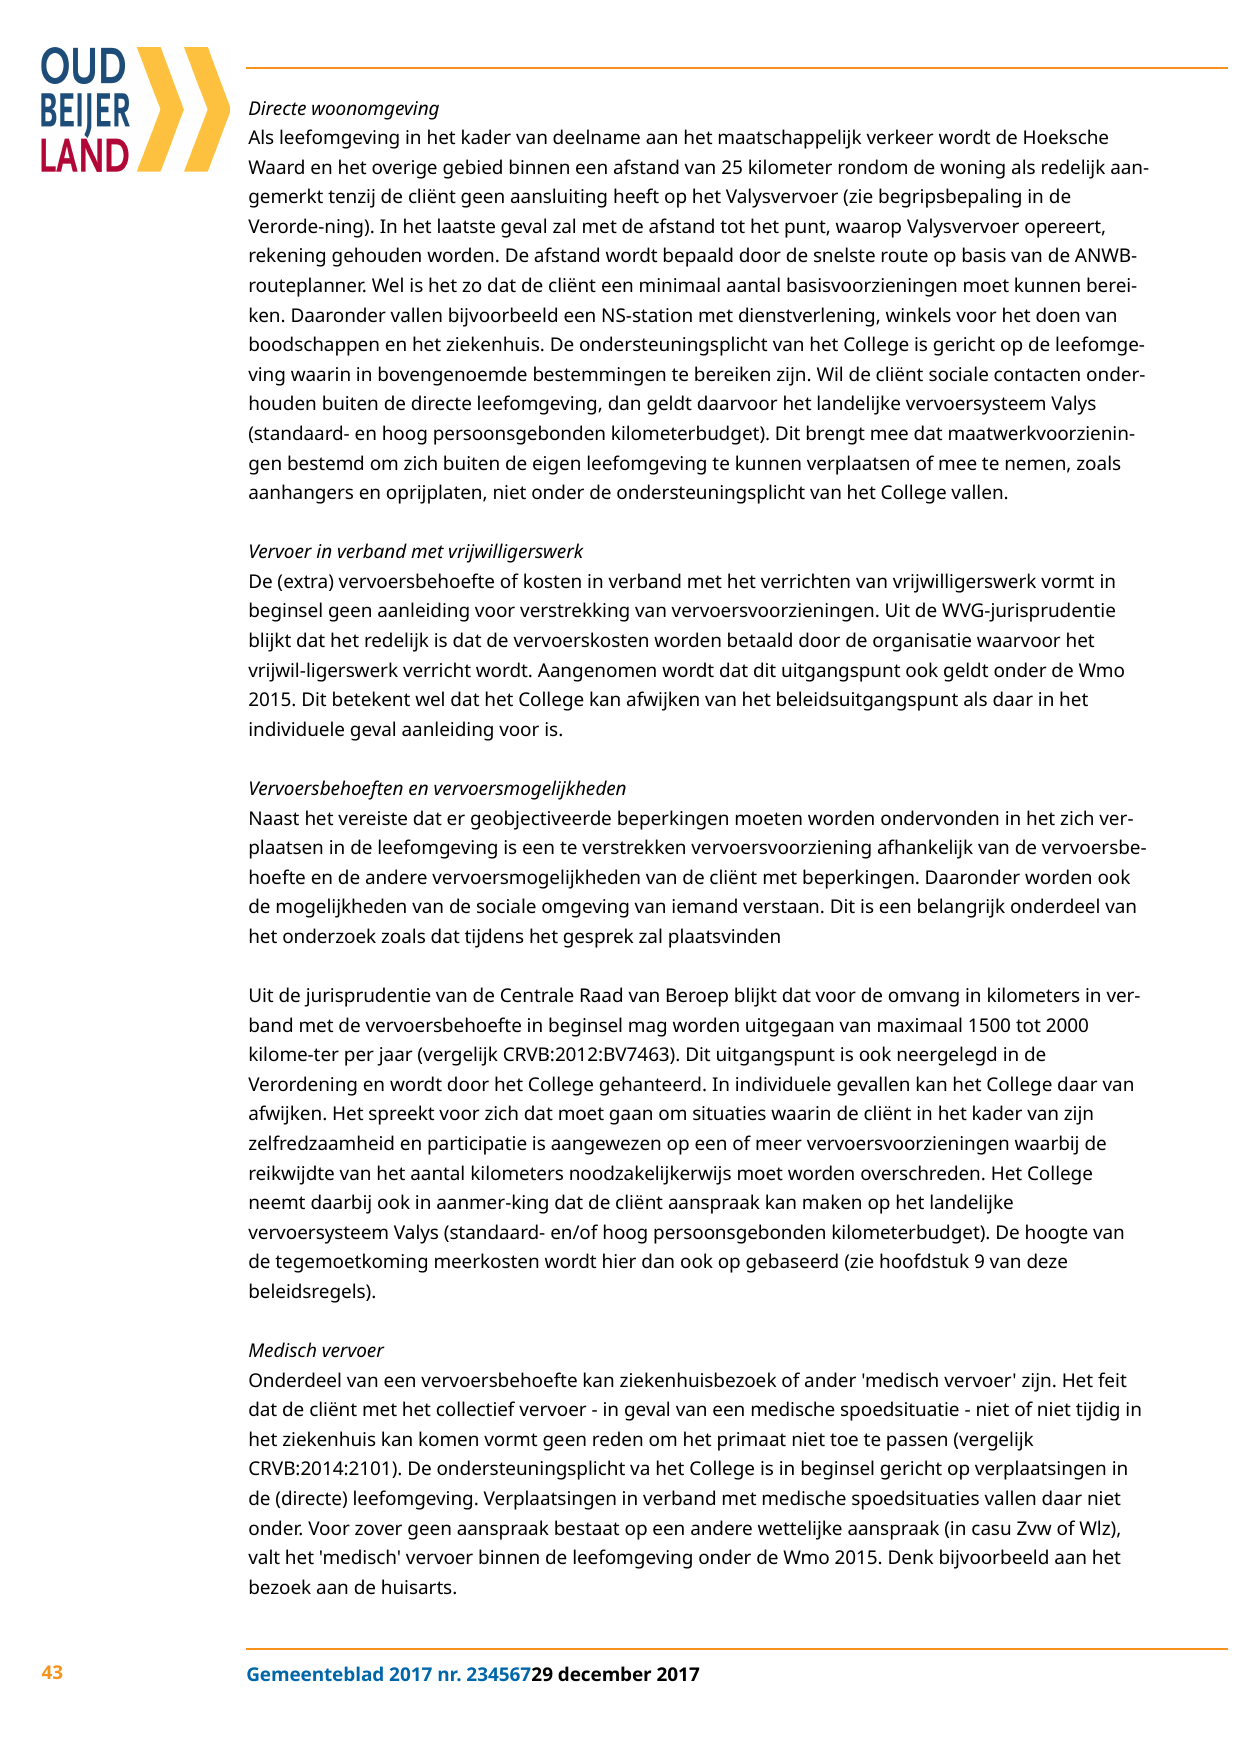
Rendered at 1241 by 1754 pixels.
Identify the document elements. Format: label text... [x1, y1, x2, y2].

text Medisch vervoer [248, 1337, 1152, 1363]
text Vervoersbehoeften en vervoersmogelijkheden [248, 775, 1152, 801]
text Directe woonomgeving [248, 95, 1152, 121]
text Vervoer in verband met vrijwilligerswerk [248, 538, 1152, 564]
text Naast het vereiste dat er geobjectiveerde beperkingen moeten worden ondervonden in het zich ver-plaatsen in de leefomgeving is een te verstrekken vervoersvoorziening afhankelijk van de vervoersbe-hoefte en de andere vervoersmogelijkheden van de cliënt met beperkingen. Daaronder worden ook de mogelijkheden van de sociale omgeving van iemand verstaan. Dit is een belangrijk onderdeel van het onderzoek zoals dat tijdens het gesprek zal plaatsvinden [248, 805, 1152, 949]
picture [41, 47, 231, 172]
text De (extra) vervoersbehoefte of kosten in verband met het verrichten van vrijwilligerswerk vormt in beginsel geen aanleiding voor verstrekking van vervoersvoorzieningen. Uit de WVG-jurisprudentie blijkt dat het redelijk is dat de vervoerskosten worden betaald door de organisatie waarvoor het vrijwil-ligerswerk verricht wordt. Aangenomen wordt dat dit uitgangspunt ook geldt onder de Wmo 2015. Dit betekent wel dat het College kan afwijken van het beleidsuitgangspunt als daar in het individuele geval aanleiding voor is. [248, 568, 1152, 742]
text Als leefomgeving in het kader van deelname aan het maatschappelijk verkeer wordt de Hoeksche Waard en het overige gebied binnen een afstand van 25 kilometer rondom de woning als redelijk aan-gemerkt tenzij de cliënt geen aansluiting heeft op het Valysvervoer (zie begripsbepaling in de Verorde-ning). In het laatste geval zal met de afstand tot het punt, waarop Valysvervoer opereert, rekening gehouden worden. De afstand wordt bepaald door de snelste route op basis van de ANWB-routeplanner. Wel is het zo dat de cliënt een minimaal aantal basisvoorzieningen moet kunnen berei-ken. Daaronder vallen bijvoorbeeld een NS-station met dienstverlening, winkels voor het doen van boodschappen en het ziekenhuis. De ondersteuningsplicht van het College is gericht op de leefomge-ving waarin in bovengenoemde bestemmingen te bereiken zijn. Wil de cliënt sociale contacten onder-houden buiten de directe leefomgeving, dan geldt daarvoor het landelijke vervoersysteem Valys (standaard- en hoog persoonsgebonden kilometerbudget). Dit brengt mee dat maatwerkvoorzienin-gen bestemd om zich buiten de eigen leefomgeving te kunnen verplaatsen of mee te nemen, zoals aanhangers en oprijplaten, niet onder de ondersteuningsplicht van het College vallen. [248, 124, 1152, 505]
text Uit de jurisprudentie van de Centrale Raad van Beroep blijkt dat voor de omvang in kilometers in ver-band met de vervoersbehoefte in beginsel mag worden uitgegaan van maximaal 1500 tot 2000 kilome-ter per jaar (vergelijk CRVB:2012:BV7463). Dit uitgangspunt is ook neergelegd in de Verordening en wordt door het College gehanteerd. In individuele gevallen kan het College daar van afwijken. Het spreekt voor zich dat moet gaan om situaties waarin de cliënt in het kader van zijn zelfredzaamheid en participatie is aangewezen op een of meer vervoersvoorzieningen waarbij de reikwijdte van het aantal kilometers noodzakelijkerwijs moet worden overschreden. Het College neemt daarbij ook in aanmer-king dat de cliënt aanspraak kan maken op het landelijke vervoersysteem Valys (standaard- en/of hoog persoonsgebonden kilometerbudget). De hoogte van de tegemoetkoming meerkosten wordt hier dan ook op gebaseerd (zie hoofdstuk 9 van deze beleidsregels). [248, 982, 1152, 1304]
text Onderdeel van een vervoersbehoefte kan ziekenhuisbezoek of ander 'medisch vervoer' zijn. Het feit dat de cliënt met het collectief vervoer - in geval van een medische spoedsituatie - niet of niet tijdig in het ziekenhuis kan komen vormt geen reden om het primaat niet toe te passen (vergelijk CRVB:2014:2101). De ondersteuningsplicht va het College is in beginsel gericht op verplaatsingen in de (directe) leefomgeving. Verplaatsingen in verband met medische spoedsituaties vallen daar niet onder. Voor zover geen aanspraak bestaat op een andere wettelijke aanspraak (in casu Zvw of Wlz), valt het 'medisch' vervoer binnen de leefomgeving onder de Wmo 2015. Denk bijvoorbeeld aan het bezoek aan de huisarts. [248, 1367, 1152, 1600]
